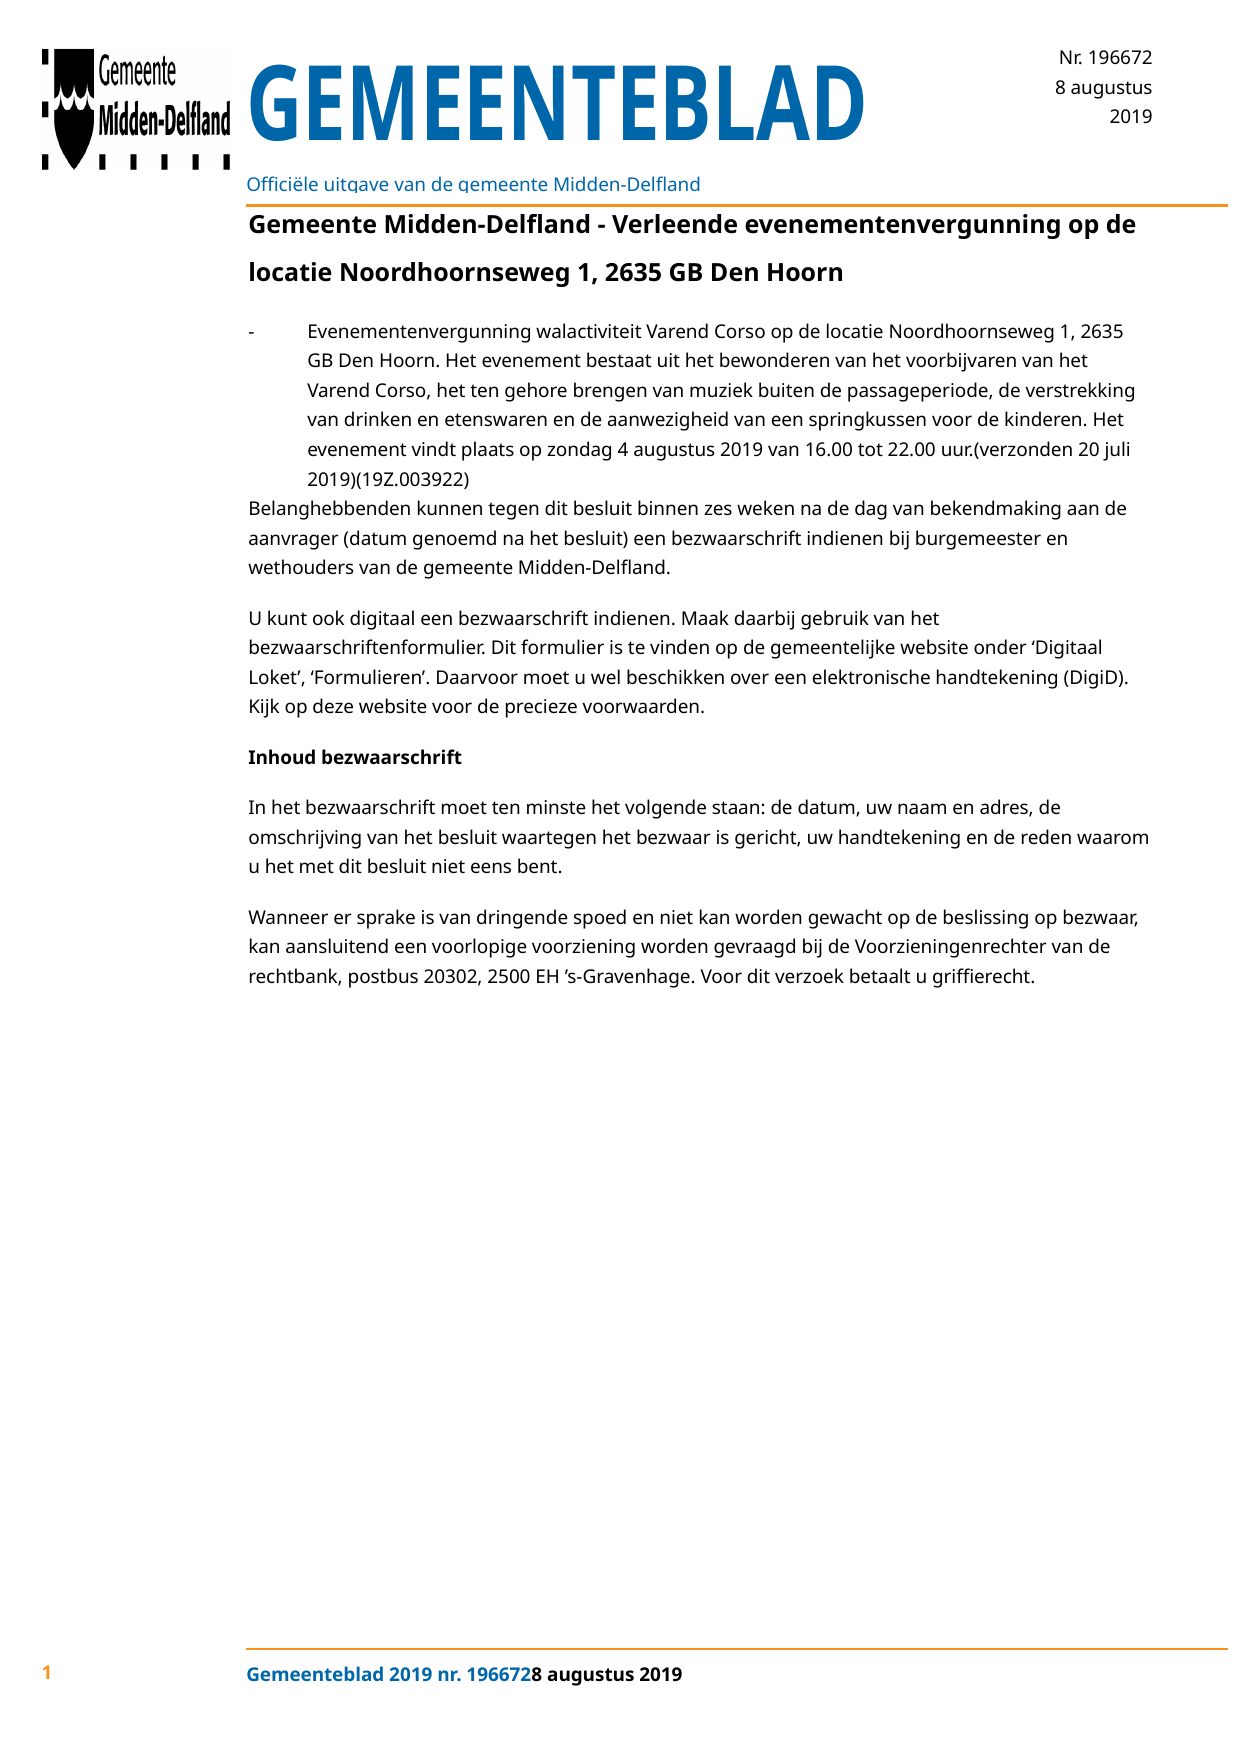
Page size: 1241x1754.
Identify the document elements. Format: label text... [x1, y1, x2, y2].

text Gemeente Midden-Delfland - Verleende evenementenvergunning op de locatie Noordhoornseweg 1, 2635 GB Den Hoorn [248, 207, 1152, 288]
text Wanneer er sprake is van dringende spoed en niet kan worden gewacht op de beslissing op bezwaar, kan aansluitend een voorlopige voorziening worden gevraagd bij de Voorzieningenrechter van de rechtbank, postbus 20302, 2500 EH ’s-Gravenhage. Voor dit verzoek betaalt u griffierecht. [248, 904, 1152, 989]
picture [41, 47, 231, 172]
text In het bezwaarschrift moet ten minste het volgende staan: de datum, uw naam en adres, de omschrijving van het besluit waartegen het bezwaar is gericht, uw handtekening en de reden waarom u het met dit besluit niet eens bent. [248, 794, 1152, 879]
text Inhoud bezwaarschrift [248, 744, 1152, 770]
list Evenementenvergunning walactiviteit Varend Corso op de locatie Noordhoornseweg 1, 2635 GB Den Hoorn. Het evenement bestaat uit het bewonderen van het voorbijvaren van het Varend Corso, het ten gehore brengen van muziek buiten de passageperiode, de verstrekking van drinken en etenswaren en de aanwezigheid van een springkussen voor de kinderen. Het evenement vindt plaats op zondag 4 augustus 2019 van 16.00 tot 22.00 uur.(verzonden 20 juli 2019)(19Z.003922) [248, 318, 1152, 492]
text U kunt ook digitaal een bezwaarschrift indienen. Maak daarbij gebruik van het bezwaarschriftenformulier. Dit formulier is te vinden op de gemeentelijke website onder ‘Digitaal Loket’, ‘Formulieren’. Daarvoor moet u wel beschikken over een elektronische handtekening (DigiD). Kijk op deze website voor de precieze voorwaarden. [248, 605, 1152, 719]
text Belanghebbenden kunnen tegen dit besluit binnen zes weken na de dag van bekendmaking aan de aanvrager (datum genoemd na het besluit) een bezwaarschrift indienen bij burgemeester en wethouders van de gemeente Midden-Delfland. [248, 495, 1152, 580]
